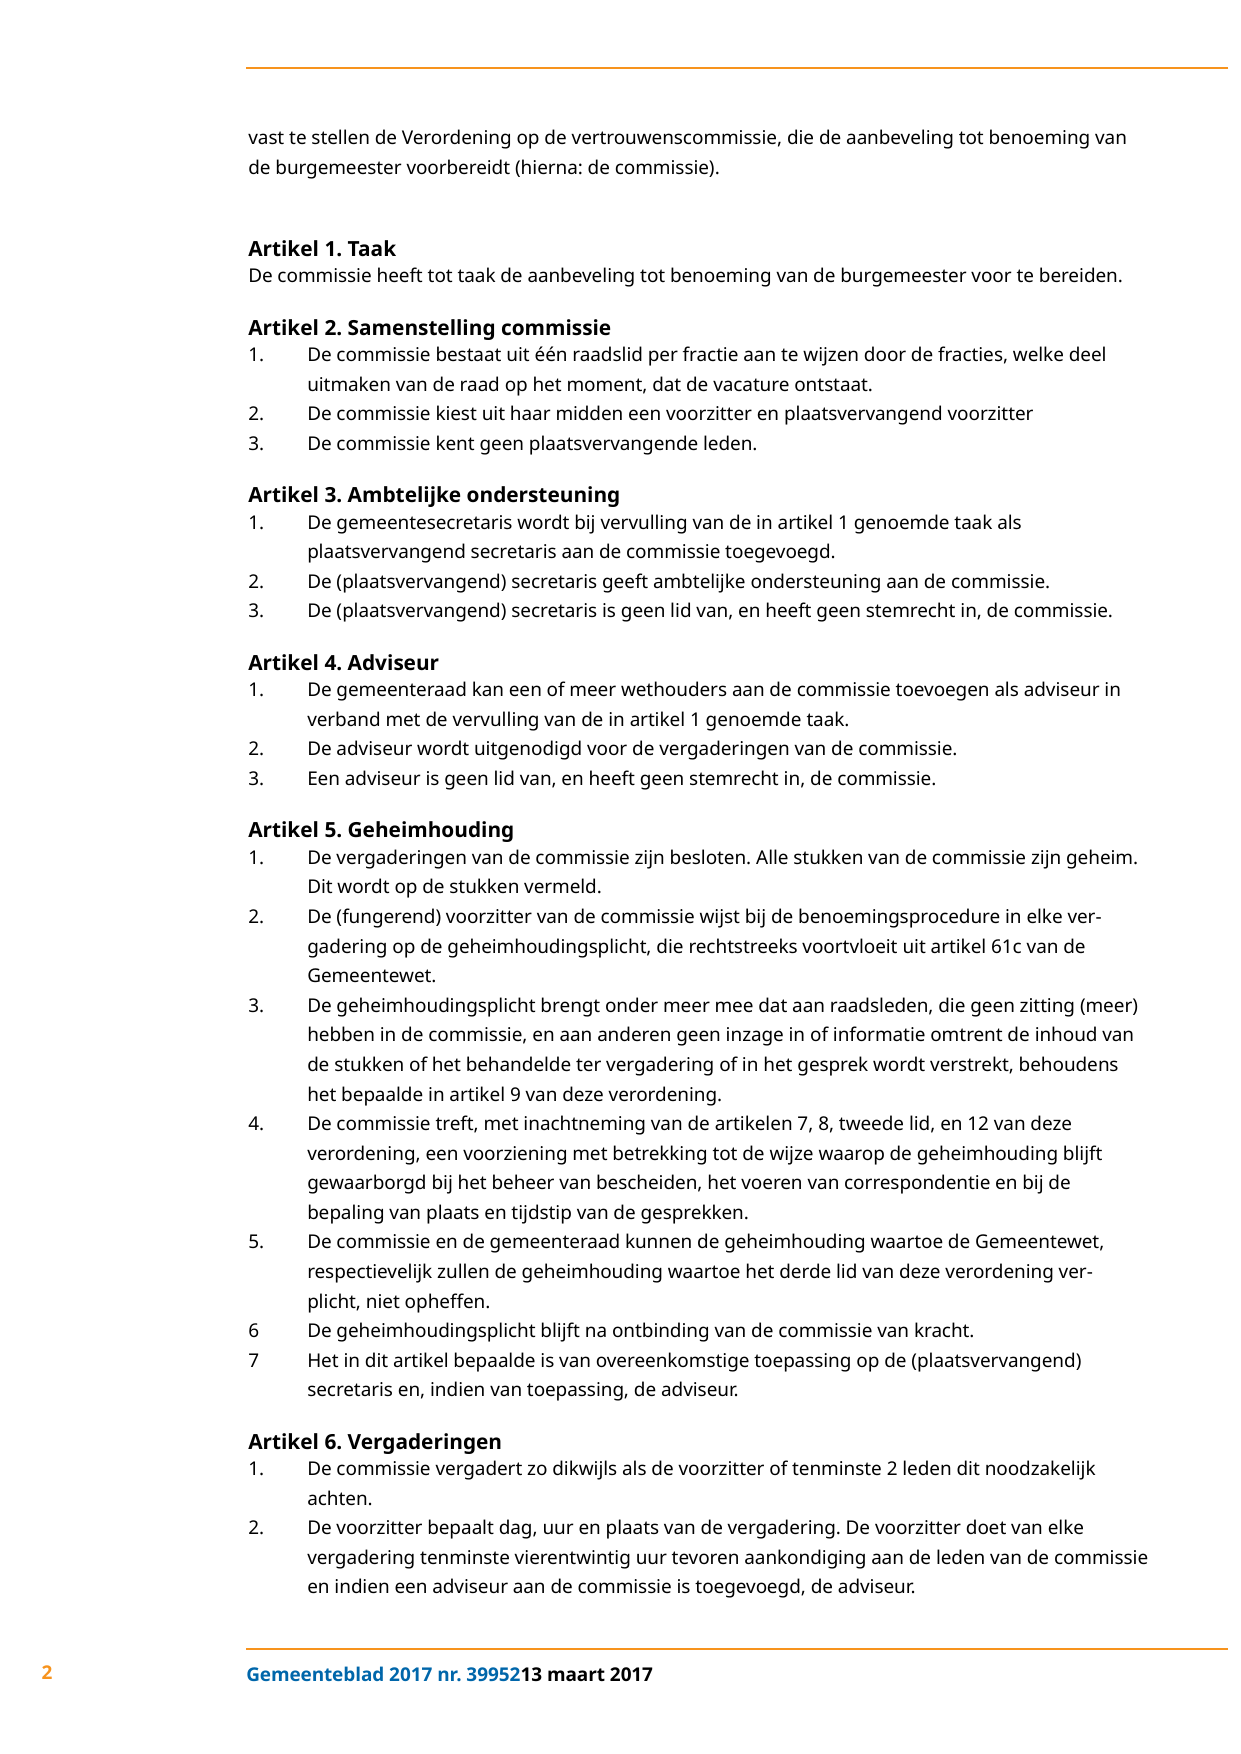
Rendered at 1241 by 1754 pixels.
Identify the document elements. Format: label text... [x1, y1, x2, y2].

list Een adviseur is geen lid van, en heeft geen stemrecht in, de commissie. [248, 765, 1152, 791]
list De commissie en de gemeenteraad kunnen de geheimhouding waartoe de Gemeentewet, respectievelijk zullen de geheimhouding waartoe het derde lid van deze verordening ver- plicht, niet opheffen. [248, 1229, 1152, 1313]
list De gemeentesecretaris wordt bij vervulling van de in artikel 1 genoemde taak als plaatsvervangend secretaris aan de commissie toegevoegd. [248, 509, 1152, 564]
text Artikel 2. Samenstelling commissie [248, 313, 1152, 341]
list De voorzitter bepaalt dag, uur en plaats van de vergadering. De voorzitter doet van elke vergadering tenminste vierentwintig uur tevoren aankondiging aan de leden van de commissie en indien een adviseur aan de commissie is toegevoegd, de adviseur. [248, 1514, 1152, 1599]
list Het in dit artikel bepaalde is van overeenkomstige toepassing op de (plaatsvervangend) secretaris en, indien van toepassing, de adviseur. [248, 1347, 1152, 1402]
list De commissie kiest uit haar midden een voorzitter en plaatsvervangend voorzitter [248, 400, 1152, 426]
text Artikel 1. Taak [248, 234, 1152, 262]
picture [41, 47, 231, 172]
list De commissie bestaat uit één raadslid per fractie aan te wijzen door de fracties, welke deel uitmaken van de raad op het moment, dat de vacature ontstaat. [248, 341, 1152, 397]
list De gemeenteraad kan een of meer wethouders aan de commissie toevoegen als adviseur in verband met de vervulling van de in artikel 1 genoemde taak. [248, 676, 1152, 732]
text vast te stellen de Verordening op de vertrouwenscommissie, die de aanbeveling tot benoeming van de burgemeester voorbereidt (hierna: de commissie). [248, 124, 1152, 180]
list De vergaderingen van de commissie zijn besloten. Alle stukken van de commissie zijn geheim. Dit wordt op de stukken vermeld. [248, 844, 1152, 899]
list De (fungerend) voorzitter van de commissie wijst bij de benoemingsprocedure in elke ver- gadering op de geheimhoudingsplicht, die rechtstreeks voortvloeit uit artikel 61c van de Gemeentewet. [248, 903, 1152, 988]
list De commissie vergadert zo dikwijls als de voorzitter of tenminste 2 leden dit noodzakelijk achten. [248, 1455, 1152, 1511]
list De geheimhoudingsplicht brengt onder meer mee dat aan raadsleden, die geen zitting (meer) hebben in de commissie, en aan anderen geen inzage in of informatie omtrent de inhoud van de stukken of het behandelde ter vergadering of in het gesprek wordt verstrekt, behoudens het bepaalde in artikel 9 van deze verordening. [248, 992, 1152, 1106]
list De geheimhoudingsplicht blijft na ontbinding van de commissie van kracht. [248, 1317, 1152, 1343]
list De commissie treft, met inachtneming van de artikelen 7, 8, tweede lid, en 12 van deze verordening, een voorziening met betrekking tot de wijze waarop de geheimhouding blijft gewaarborgd bij het beheer van bescheiden, het voeren van correspondentie en bij de bepaling van plaats en tijdstip van de gesprekken. [248, 1110, 1152, 1225]
text De commissie heeft tot taak de aanbeveling tot benoeming van de burgemeester voor te bereiden. [248, 262, 1152, 288]
list De (plaatsvervangend) secretaris geeft ambtelijke ondersteuning aan de commissie. [248, 568, 1152, 594]
text Artikel 6. Vergaderingen [248, 1427, 1152, 1455]
list De (plaatsvervangend) secretaris is geen lid van, en heeft geen stemrecht in, de commissie. [248, 598, 1152, 623]
text Artikel 5. Geheimhouding [248, 816, 1152, 844]
list De adviseur wordt uitgenodigd voor de vergaderingen van de commissie. [248, 736, 1152, 761]
text Artikel 3. Ambtelijke ondersteuning [248, 480, 1152, 509]
text Artikel 4. Adviseur [248, 648, 1152, 676]
list De commissie kent geen plaatsvervangende leden. [248, 430, 1152, 456]
